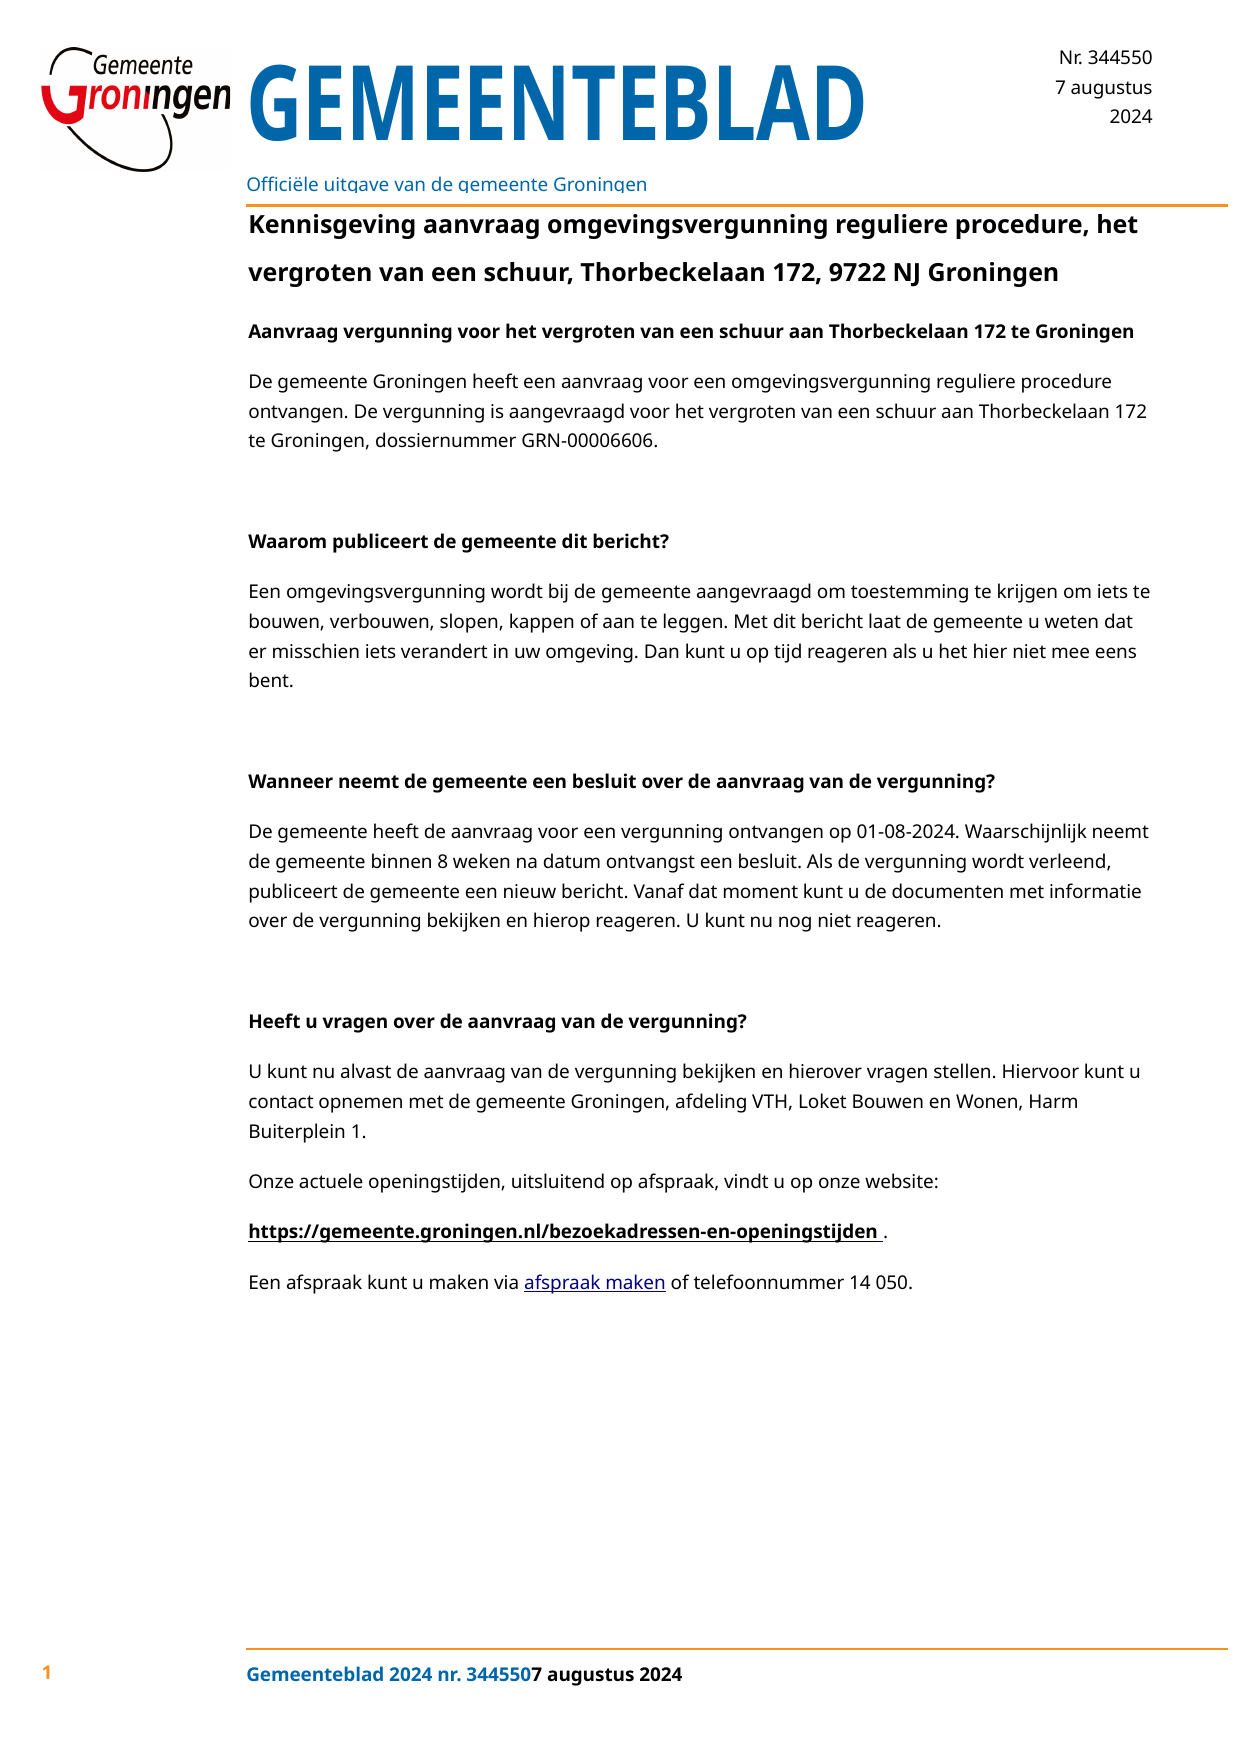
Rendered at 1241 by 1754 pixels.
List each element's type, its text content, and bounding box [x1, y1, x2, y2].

text Een afspraak kunt u maken via afspraak maken of telefoonnummer 14 050. [248, 1269, 1152, 1295]
text De gemeente Groningen heeft een aanvraag voor een omgevingsvergunning reguliere procedure ontvangen. De vergunning is aangevraagd voor het vergroten van een schuur aan Thorbeckelaan 172 te Groningen, dossiernummer GRN-00006606. [248, 368, 1152, 453]
text https://gemeente.groningen.nl/bezoekadressen-en-openingstijden . [248, 1219, 1152, 1244]
text Aanvraag vergunning voor het vergroten van een schuur aan Thorbeckelaan 172 te Groningen [248, 318, 1152, 344]
text Waarom publiceert de gemeente dit bericht? [248, 528, 1152, 554]
text Heeft u vragen over de aanvraag van de vergunning? [248, 1008, 1152, 1034]
text Een omgevingsvergunning wordt bij de gemeente aangevraagd om toestemming te krijgen om iets te bouwen, verbouwen, slopen, kappen of aan te leggen. Met dit bericht laat de gemeente u weten dat er misschien iets verandert in uw omgeving. Dan kunt u op tijd reageren als u het hier niet mee eens bent. [248, 579, 1152, 693]
text U kunt nu alvast de aanvraag van de vergunning bekijken en hierover vragen stellen. Hiervoor kunt u contact opnemen met de gemeente Groningen, afdeling VTH, Loket Bouwen en Wonen, Harm Buiterplein 1. [248, 1059, 1152, 1144]
picture [41, 47, 231, 172]
text Wanneer neemt de gemeente een besluit over de aanvraag van de vergunning? [248, 768, 1152, 794]
text Kennisgeving aanvraag omgevingsvergunning reguliere procedure, het vergroten van een schuur, Thorbeckelaan 172, 9722 NJ Groningen [248, 207, 1152, 288]
text De gemeente heeft de aanvraag voor een vergunning ontvangen op 01-08-2024. Waarschijnlijk neemt de gemeente binnen 8 weken na datum ontvangst een besluit. Als de vergunning wordt verleend, publiceert de gemeente een nieuw bericht. Vanaf dat moment kunt u de documenten met informatie over de vergunning bekijken en hierop reageren. U kunt nu nog niet reageren. [248, 819, 1152, 933]
text Onze actuele openingstijden, uitsluitend op afspraak, vindt u op onze website: [248, 1168, 1152, 1194]
